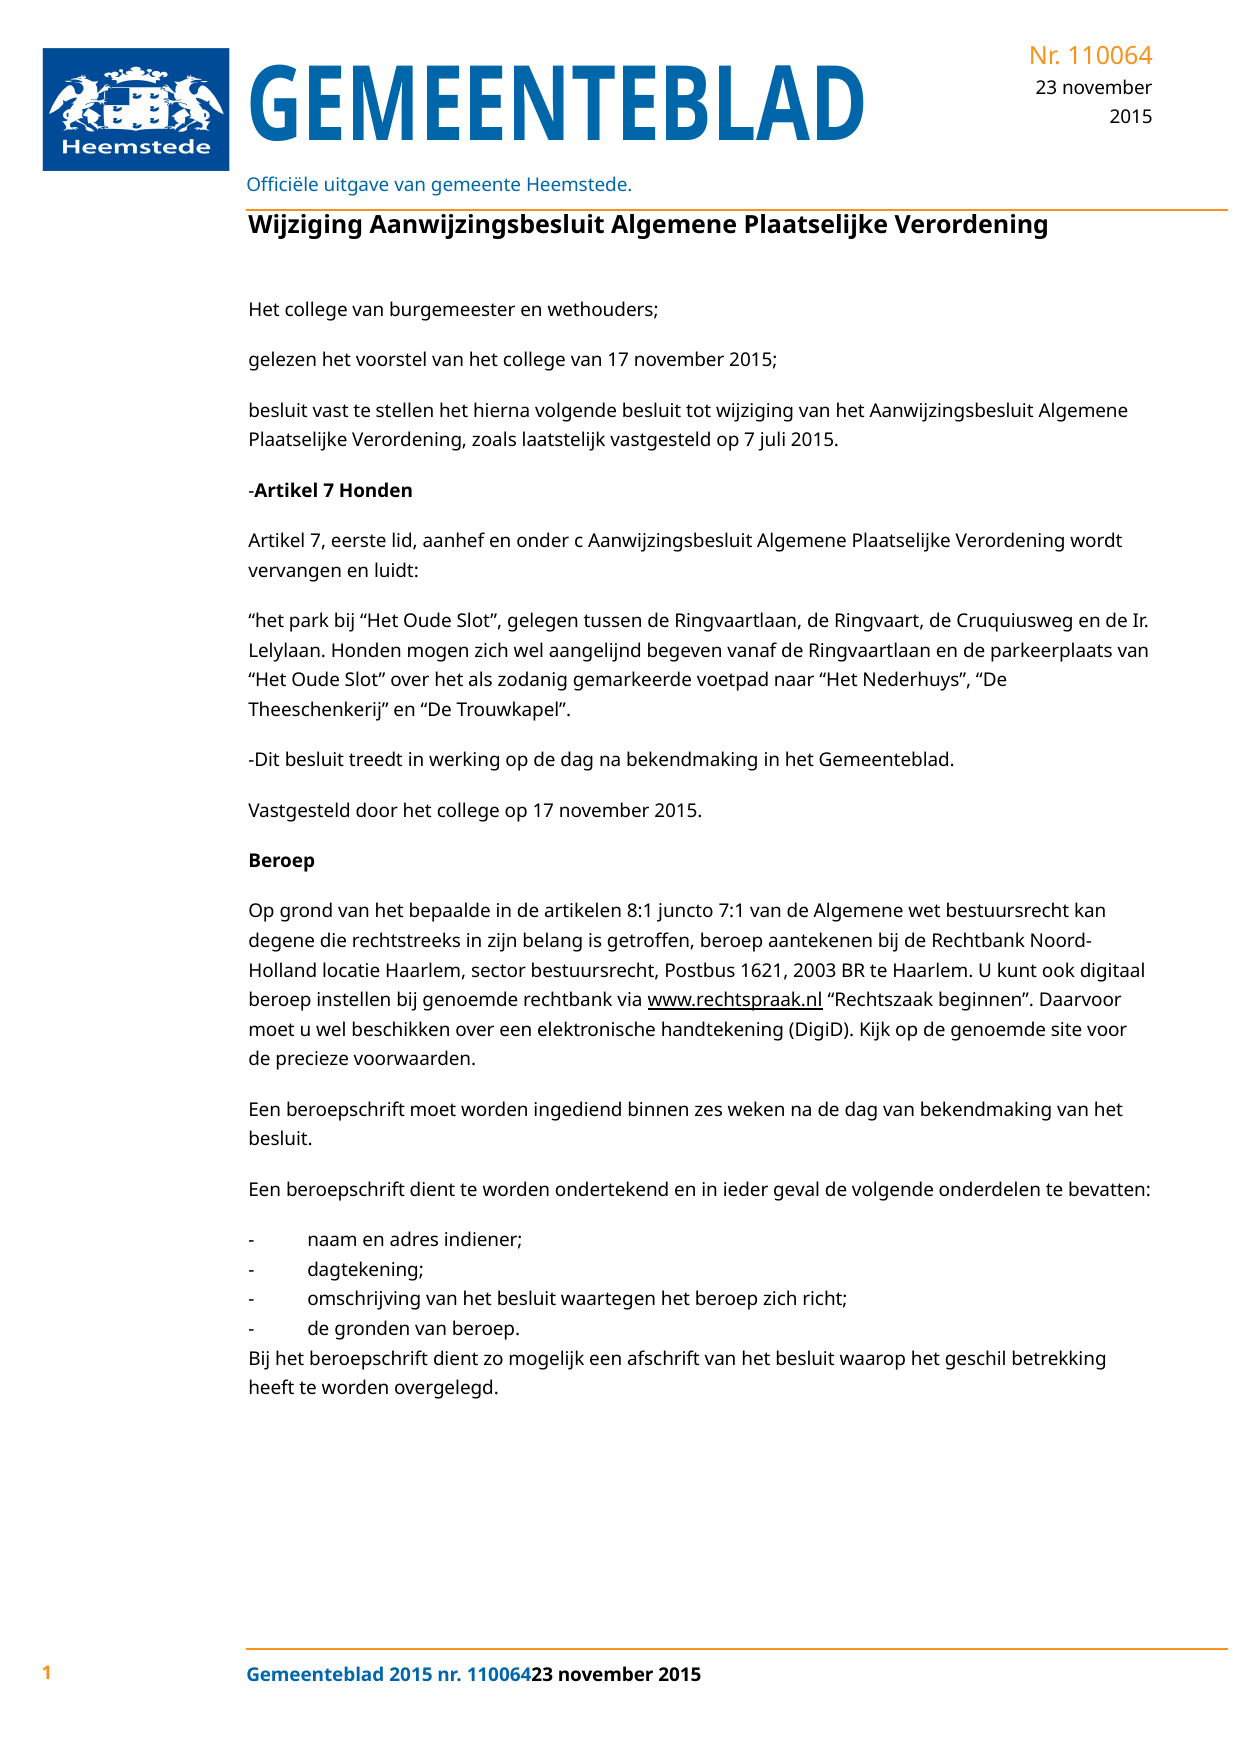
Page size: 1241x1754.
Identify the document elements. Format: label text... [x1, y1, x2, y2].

list omschrijving van het besluit waartegen het beroep zich richt; [248, 1286, 1152, 1311]
text gelezen het voorstel van het college van 17 november 2015; [248, 346, 1152, 372]
text Vastgesteld door het college op 17 november 2015. [248, 797, 1152, 823]
text -Dit besluit treedt in werking op de dag na bekendmaking in het Gemeenteblad. [248, 746, 1152, 772]
text Artikel 7, eerste lid, aanhef en onder c Aanwijzingsbesluit Algemene Plaatselijke Verordening wordt vervangen en luidt: [248, 527, 1152, 583]
list dagtekening; [248, 1256, 1152, 1282]
text -Artikel 7 Honden [248, 477, 1152, 503]
text “het park bij “Het Oude Slot”, gelegen tussen de Ringvaartlaan, de Ringvaart, de Cruquiusweg en de Ir. Lelylaan. Honden mogen zich wel aangelijnd begeven vanaf de Ringvaartlaan en de parkeerplaats van “Het Oude Slot” over het als zodanig gemarkeerde voetpad naar “Het Nederhuys”, “De Theeschenkerij” en “De Trouwkapel”. [248, 607, 1152, 722]
text Wijziging Aanwijzingsbesluit Algemene Plaatselijke Verordening [248, 211, 1152, 241]
text Een beroepschrift dient te worden ondertekend en in ieder geval de volgende onderdelen te bevatten: [248, 1176, 1152, 1202]
text Beroep [248, 847, 1152, 873]
picture [41, 47, 231, 172]
text Het college van burgemeester en wethouders; [248, 296, 1152, 322]
list naam en adres indiener; [248, 1226, 1152, 1252]
text Een beroepschrift moet worden ingediend binnen zes weken na de dag van bekendmaking van het besluit. [248, 1096, 1152, 1151]
text besluit vast te stellen het hierna volgende besluit tot wijziging van het Aanwijzingsbesluit Algemene Plaatselijke Verordening, zoals laatstelijk vastgesteld op 7 juli 2015. [248, 397, 1152, 452]
list de gronden van beroep. [248, 1315, 1152, 1341]
text Bij het beroepschrift dient zo mogelijk een afschrift van het besluit waarop het geschil betrekking heeft te worden overgelegd. [248, 1345, 1152, 1400]
text Op grond van het bepaalde in de artikelen 8:1 juncto 7:1 van de Algemene wet bestuursrecht kan degene die rechtstreeks in zijn belang is getroffen, beroep aantekenen bij de Rechtbank Noord-Holland locatie Haarlem, sector bestuursrecht, Postbus 1621, 2003 BR te Haarlem. U kunt ook digitaal beroep instellen bij genoemde rechtbank via www.rechtspraak.nl “Rechtszaak beginnen”. Daarvoor moet u wel beschikken over een elektronische handtekening (DigiD). Kijk op de genoemde site voor de precieze voorwaarden. [248, 898, 1152, 1071]
